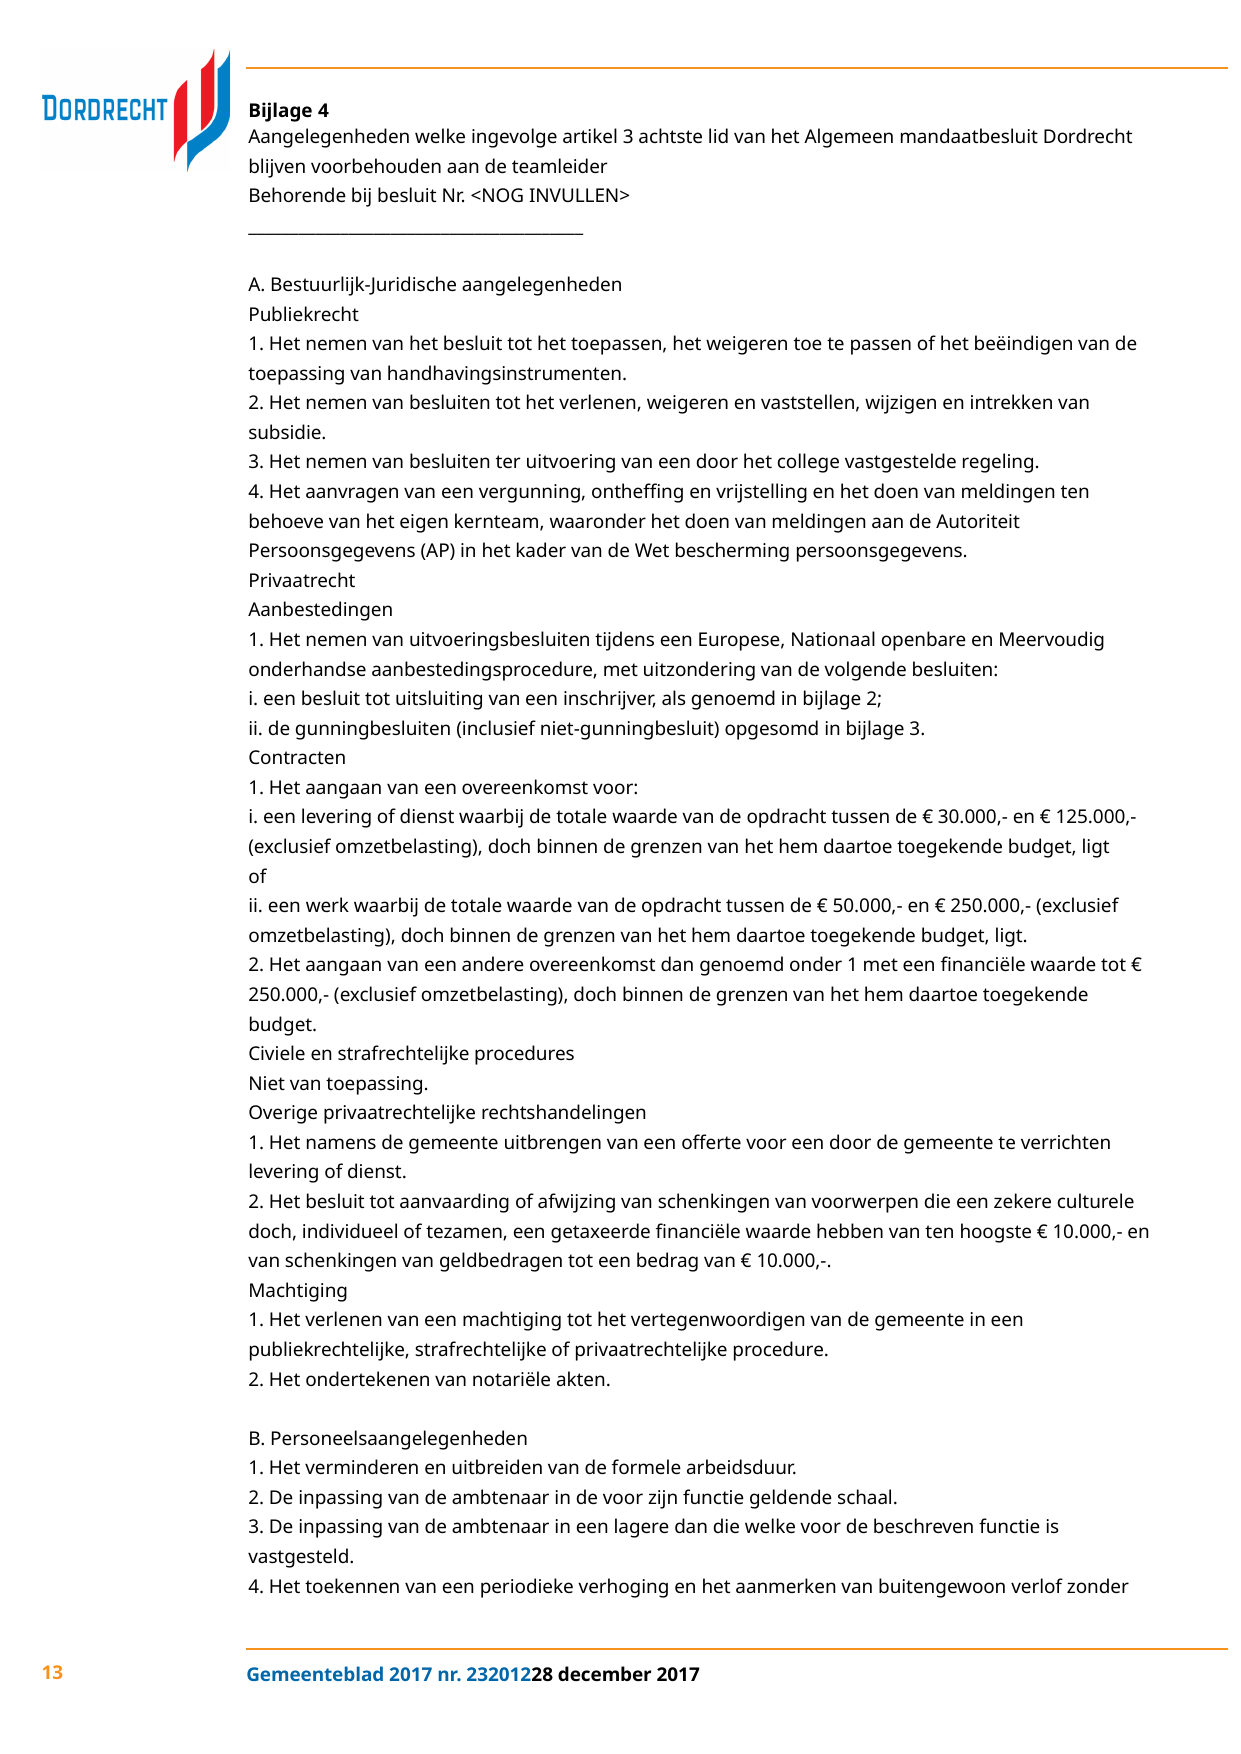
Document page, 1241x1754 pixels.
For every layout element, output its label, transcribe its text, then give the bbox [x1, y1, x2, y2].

text 2. De inpassing van de ambtenaar in de voor zijn functie geldende schaal. [248, 1484, 1152, 1510]
text Civiele en strafrechtelijke procedures [248, 1040, 1152, 1066]
text 2. Het besluit tot aanvaarding of afwijzing van schenkingen van voorwerpen die een zekere culturele doch, individueel of tezamen, een getaxeerde financiële waarde hebben van ten hoogste € 10.000,- en van schenkingen van geldbedragen tot een bedrag van € 10.000,-. [248, 1188, 1152, 1273]
text 1. Het verminderen en uitbreiden van de formele arbeidsduur. [248, 1454, 1152, 1480]
text 4. Het toekennen van een periodieke verhoging en het aanmerken van buitengewoon verlof zonder [248, 1573, 1152, 1599]
text of [248, 863, 1152, 889]
text Machtiging [248, 1277, 1152, 1303]
text 1. Het aangaan van een overeenkomst voor: [248, 774, 1152, 800]
text 3. Het nemen van besluiten ter uitvoering van een door het college vastgestelde regeling. [248, 449, 1152, 474]
text ii. de gunningbesluiten (inclusief niet-gunningbesluit) opgesomd in bijlage 3. [248, 715, 1152, 741]
text Overige privaatrechtelijke rechtshandelingen [248, 1099, 1152, 1125]
text Behorende bij besluit Nr. <NOG INVULLEN> [248, 182, 1152, 208]
text Aanbestedingen [248, 597, 1152, 622]
text ________________________________________ [248, 212, 1152, 238]
text i. een levering of dienst waarbij de totale waarde van de opdracht tussen de € 30.000,- en € 125.000,- (exclusief omzetbelasting), doch binnen de grenzen van het hem daartoe toegekende budget, ligt [248, 804, 1152, 859]
text 1. Het verlenen van een machtiging tot het vertegenwoordigen van de gemeente in een publiekrechtelijke, strafrechtelijke of privaatrechtelijke procedure. [248, 1307, 1152, 1362]
text 1. Het namens de gemeente uitbrengen van een offerte voor een door de gemeente te verrichten levering of dienst. [248, 1129, 1152, 1184]
text 1. Het nemen van uitvoeringsbesluiten tijdens een Europese, Nationaal openbare en Meervoudig onderhandse aanbestedingsprocedure, met uitzondering van de volgende besluiten: [248, 626, 1152, 682]
text Bijlage 4 [248, 95, 1152, 123]
text 2. Het nemen van besluiten tot het verlenen, weigeren en vaststellen, wijzigen en intrekken van subsidie. [248, 389, 1152, 445]
text Niet van toepassing. [248, 1070, 1152, 1096]
text A. Bestuurlijk-Juridische aangelegenheden [248, 271, 1152, 297]
text 2. Het ondertekenen van notariële akten. [248, 1366, 1152, 1392]
text B. Personeelsaangelegenheden [248, 1425, 1152, 1451]
text Aangelegenheden welke ingevolge artikel 3 achtste lid van het Algemeen mandaatbesluit Dordrecht blijven voorbehouden aan de teamleider [248, 123, 1152, 179]
text 4. Het aanvragen van een vergunning, ontheffing en vrijstelling en het doen van meldingen ten behoeve van het eigen kernteam, waaronder het doen van meldingen aan de Autoriteit Persoonsgegevens (AP) in het kader van de Wet bescherming persoonsgegevens. [248, 478, 1152, 563]
text 2. Het aangaan van een andere overeenkomst dan genoemd onder 1 met een financiële waarde tot € 250.000,- (exclusief omzetbelasting), doch binnen de grenzen van het hem daartoe toegekende budget. [248, 952, 1152, 1037]
text Privaatrecht [248, 567, 1152, 593]
text ii. een werk waarbij de totale waarde van de opdracht tussen de € 50.000,- en € 250.000,- (exclusief omzetbelasting), doch binnen de grenzen van het hem daartoe toegekende budget, ligt. [248, 892, 1152, 948]
text 1. Het nemen van het besluit tot het toepassen, het weigeren toe te passen of het beëindigen van de toepassing van handhavingsinstrumenten. [248, 330, 1152, 386]
text Contracten [248, 744, 1152, 770]
text 3. De inpassing van de ambtenaar in een lagere dan die welke voor de beschreven functie is vastgesteld. [248, 1514, 1152, 1569]
text i. een besluit tot uitsluiting van een inschrijver, als genoemd in bijlage 2; [248, 685, 1152, 711]
picture [41, 47, 231, 172]
text Publiekrecht [248, 301, 1152, 327]
